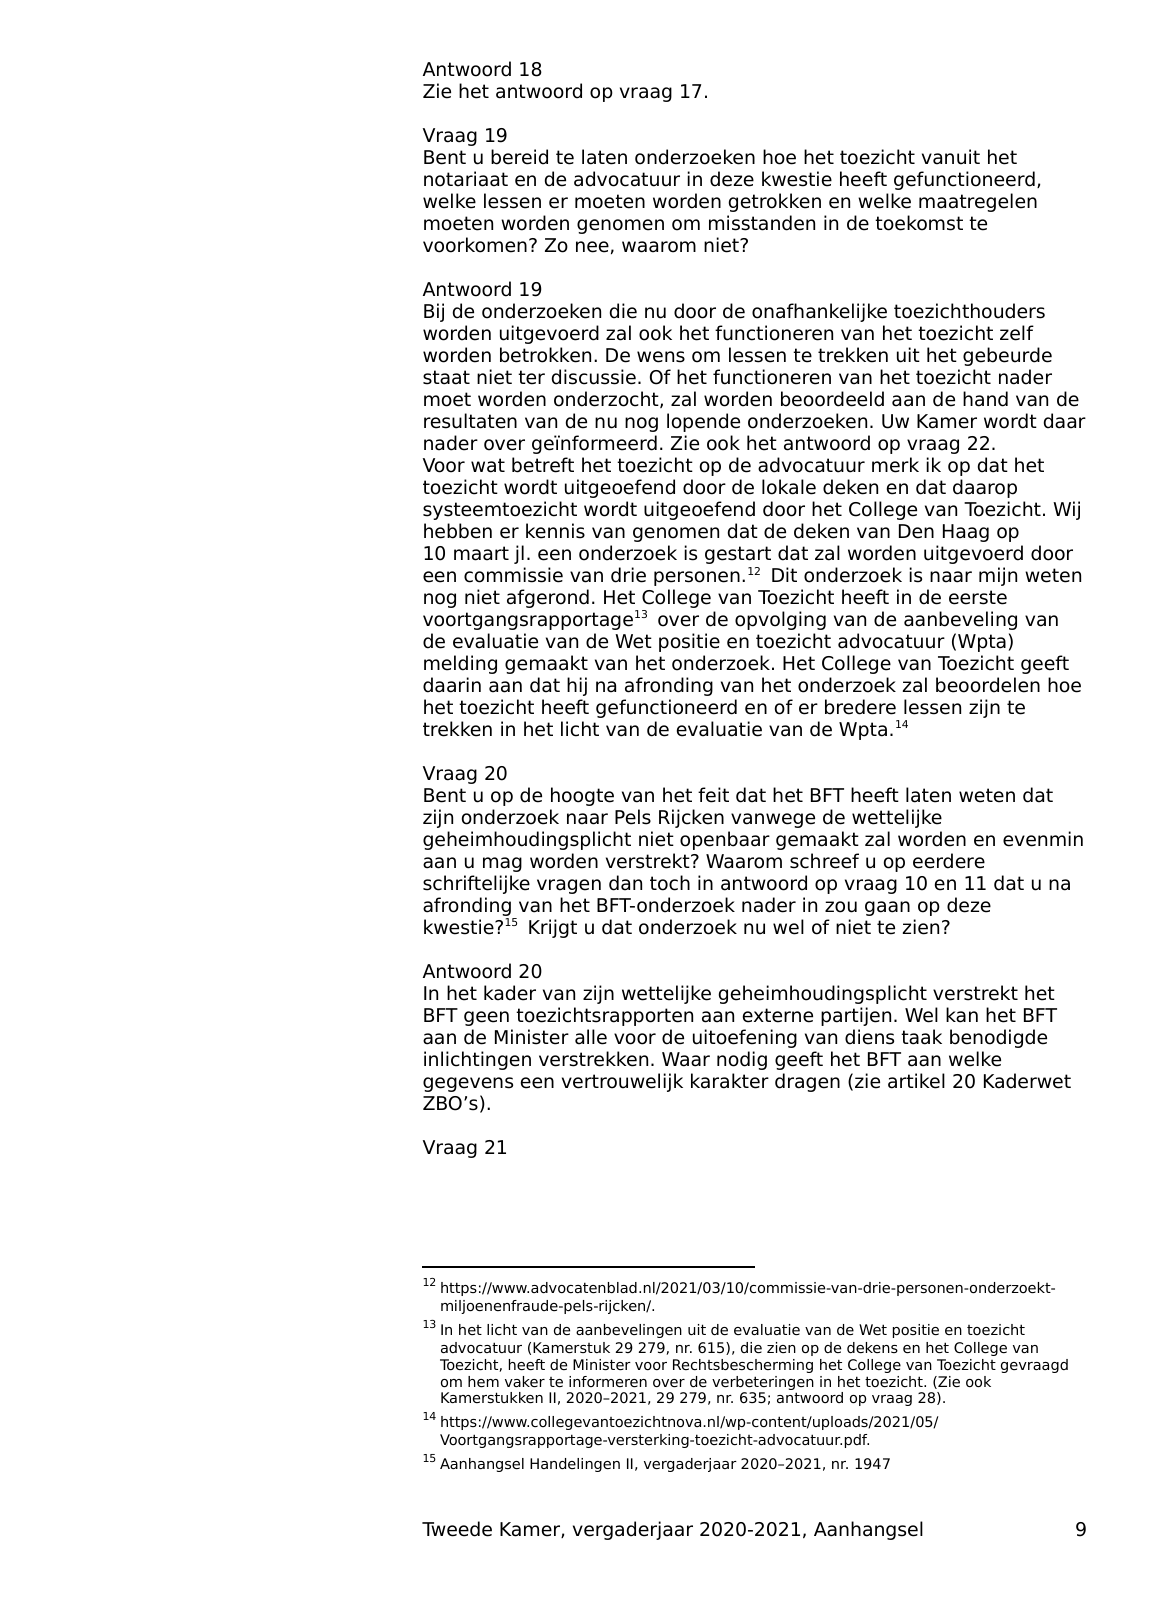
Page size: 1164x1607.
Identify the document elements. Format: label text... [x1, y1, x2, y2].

text Antwoord 20 [422, 961, 1087, 983]
text Vraag 21 [422, 1137, 1087, 1159]
text https://www.advocatenblad.nl/2021/03/10/commissie-van-drie-personen-onderzoekt-miljoenenfraude-pels-rijcken/. [422, 1276, 1087, 1315]
text Vraag 20 [422, 763, 1087, 785]
text Bent u op de hoogte van het feit dat het BFT heeft laten weten dat zijn onderzoek naar Pels Rijcken vanwege de wettelijke geheimhoudingsplicht niet openbaar gemaakt zal worden en evenmin aan u mag worden verstrekt? Waarom schreef u op eerdere schriftelijke vragen dan toch in antwoord op vraag 10 en 11 dat u na afronding van het BFT-onderzoek nader in zou gaan op deze kwestie? Krijgt u dat onderzoek nu wel of niet te zien? [422, 785, 1087, 939]
text Antwoord 19 [422, 279, 1087, 301]
text In het licht van de aanbevelingen uit de evaluatie van de Wet positie en toezicht advocatuur (Kamerstuk 29 279, nr. 615), die zien op de dekens en het College van Toezicht, heeft de Minister voor Rechtsbescherming het College van Toezicht gevraagd om hem vaker te informeren over de verbeteringen in het toezicht. (Zie ook Kamerstukken II, 2020–2021, 29 279, nr. 635; antwoord op vraag 28). [422, 1318, 1087, 1407]
text Voor wat betreft het toezicht op de advocatuur merk ik op dat het toezicht wordt uitgeoefend door de lokale deken en dat daarop systeemtoezicht wordt uitgeoefend door het College van Toezicht. Wij hebben er kennis van genomen dat de deken van Den Haag op 10 maart jl. een onderzoek is gestart dat zal worden uitgevoerd door een commissie van drie personen. Dit onderzoek is naar mijn weten nog niet afgerond. Het College van Toezicht heeft in de eerste voortgangsrapportage over de opvolging van de aanbeveling van de evaluatie van de Wet positie en toezicht advocatuur (Wpta) melding gemaakt van het onderzoek. Het College van Toezicht geeft daarin aan dat hij na afronding van het onderzoek zal beoordelen hoe het toezicht heeft gefunctioneerd en of er bredere lessen zijn te trekken in het licht van de evaluatie van de Wpta. [422, 455, 1087, 741]
text Zie het antwoord op vraag 17. [422, 81, 1087, 103]
text Vraag 19 [422, 125, 1087, 147]
text Bent u bereid te laten onderzoeken hoe het toezicht vanuit het notariaat en de advocatuur in deze kwestie heeft gefunctioneerd, welke lessen er moeten worden getrokken en welke maatregelen moeten worden genomen om misstanden in de toekomst te voorkomen? Zo nee, waarom niet? [422, 147, 1087, 257]
text Antwoord 18 [422, 59, 1087, 81]
text Bij de onderzoeken die nu door de onafhankelijke toezichthouders worden uitgevoerd zal ook het functioneren van het toezicht zelf worden betrokken. De wens om lessen te trekken uit het gebeurde staat niet ter discussie. Of het functioneren van het toezicht nader moet worden onderzocht, zal worden beoordeeld aan de hand van de resultaten van de nu nog lopende onderzoeken. Uw Kamer wordt daar nader over geïnformeerd. Zie ook het antwoord op vraag 22. [422, 301, 1087, 455]
text https://www.collegevantoezichtnova.nl/wp-content/uploads/2021/05/Voortgangsrapportage-versterking-toezicht-advocatuur.pdf. [422, 1410, 1087, 1449]
text Aanhangsel Handelingen II, vergaderjaar 2020–2021, nr. 1947 [422, 1452, 1087, 1474]
text In het kader van zijn wettelijke geheimhoudingsplicht verstrekt het BFT geen toezichtsrapporten aan externe partijen. Wel kan het BFT aan de Minister alle voor de uitoefening van diens taak benodigde inlichtingen verstrekken. Waar nodig geeft het BFT aan welke gegevens een vertrouwelijk karakter dragen (zie artikel 20 Kaderwet ZBO’s). [422, 983, 1087, 1115]
